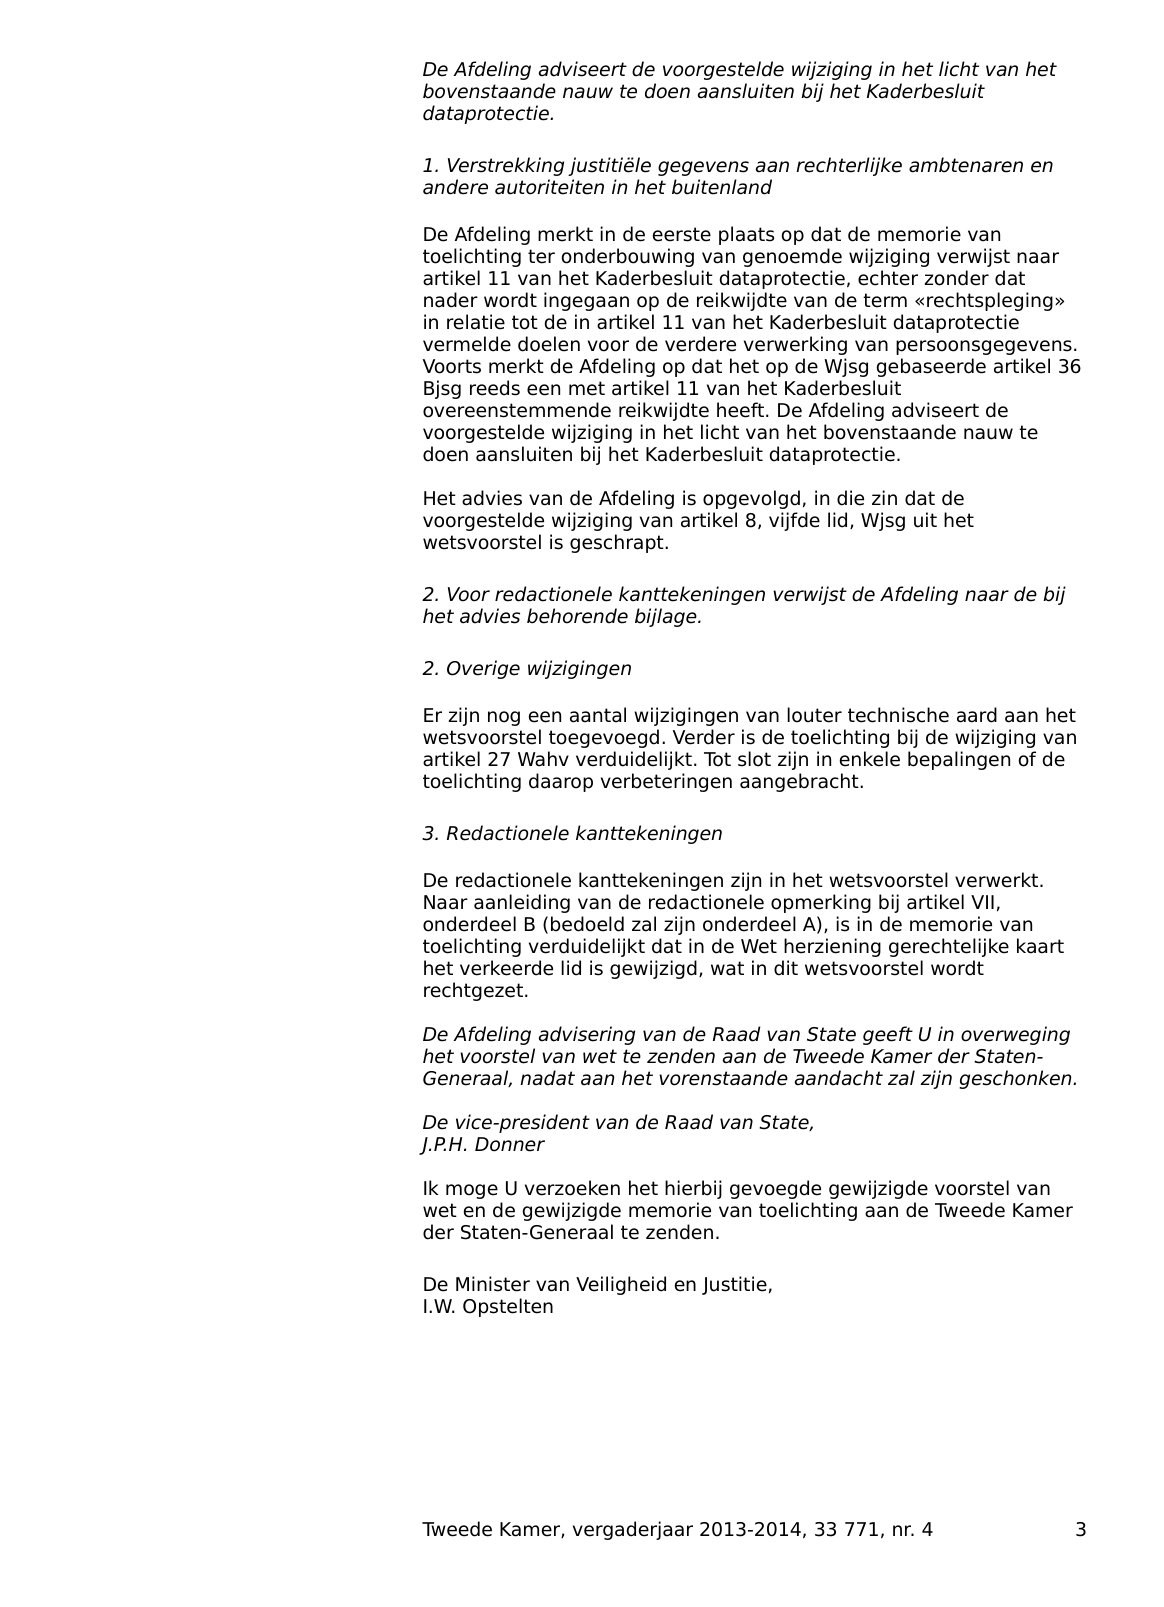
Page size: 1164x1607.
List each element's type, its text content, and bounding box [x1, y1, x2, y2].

text De redactionele kanttekeningen zijn in het wetsvoorstel verwerkt. Naar aanleiding van de redactionele opmerking bij artikel VII, onderdeel B (bedoeld zal zijn onderdeel A), is in de memorie van toelichting verduidelijkt dat in de Wet herziening gerechtelijke kaart het verkeerde lid is gewijzigd, wat in dit wetsvoorstel wordt rechtgezet. [422, 870, 1087, 1002]
text De Afdeling adviseert de voorgestelde wijziging in het licht van het bovenstaande nauw te doen aansluiten bij het Kaderbesluit dataprotectie. [422, 59, 1087, 125]
text Er zijn nog een aantal wijzigingen van louter technische aard aan het wetsvoorstel toegevoegd. Verder is de toelichting bij de wijziging van artikel 27 Wahv verduidelijkt. Tot slot zijn in enkele bepalingen of de toelichting daarop verbeteringen aangebracht. [422, 705, 1087, 793]
text De vice-president van de Raad van State, [422, 1112, 1087, 1134]
subtitle 1. Verstrekking justitiële gegevens aan rechterlijke ambtenaren en andere autoriteiten in het buitenland [422, 155, 1087, 199]
text J.P.H. Donner [422, 1134, 1087, 1156]
text De Afdeling merkt in de eerste plaats op dat de memorie van toelichting ter onderbouwing van genoemde wijziging verwijst naar artikel 11 van het Kaderbesluit dataprotectie, echter zonder dat nader wordt ingegaan op de reikwijdte van de term «rechtspleging» in relatie tot de in artikel 11 van het Kaderbesluit dataprotectie vermelde doelen voor de verdere verwerking van persoonsgegevens. Voorts merkt de Afdeling op dat het op de Wjsg gebaseerde artikel 36 Bjsg reeds een met artikel 11 van het Kaderbesluit overeenstemmende reikwijdte heeft. De Afdeling adviseert de voorgestelde wijziging in het licht van het bovenstaande nauw te doen aansluiten bij het Kaderbesluit dataprotectie. [422, 224, 1087, 466]
text Het advies van de Afdeling is opgevolgd, in die zin dat de voorgestelde wijziging van artikel 8, vijfde lid, Wjsg uit het wetsvoorstel is geschrapt. [422, 488, 1087, 554]
subtitle 2. Voor redactionele kanttekeningen verwijst de Afdeling naar de bij het advies behorende bijlage. [422, 584, 1087, 628]
subtitle 2. Overige wijzigingen [422, 658, 1087, 680]
text De Minister van Veiligheid en Justitie, I.W. Opstelten [422, 1274, 1087, 1318]
text De Afdeling advisering van de Raad van State geeft U in overweging het voorstel van wet te zenden aan de Tweede Kamer der Staten-Generaal, nadat aan het vorenstaande aandacht zal zijn geschonken. [422, 1024, 1087, 1090]
text Ik moge U verzoeken het hierbij gevoegde gewijzigde voorstel van wet en de gewijzigde memorie van toelichting aan de Tweede Kamer der Staten-Generaal te zenden. [422, 1178, 1087, 1244]
subtitle 3. Redactionele kanttekeningen [422, 823, 1087, 845]
